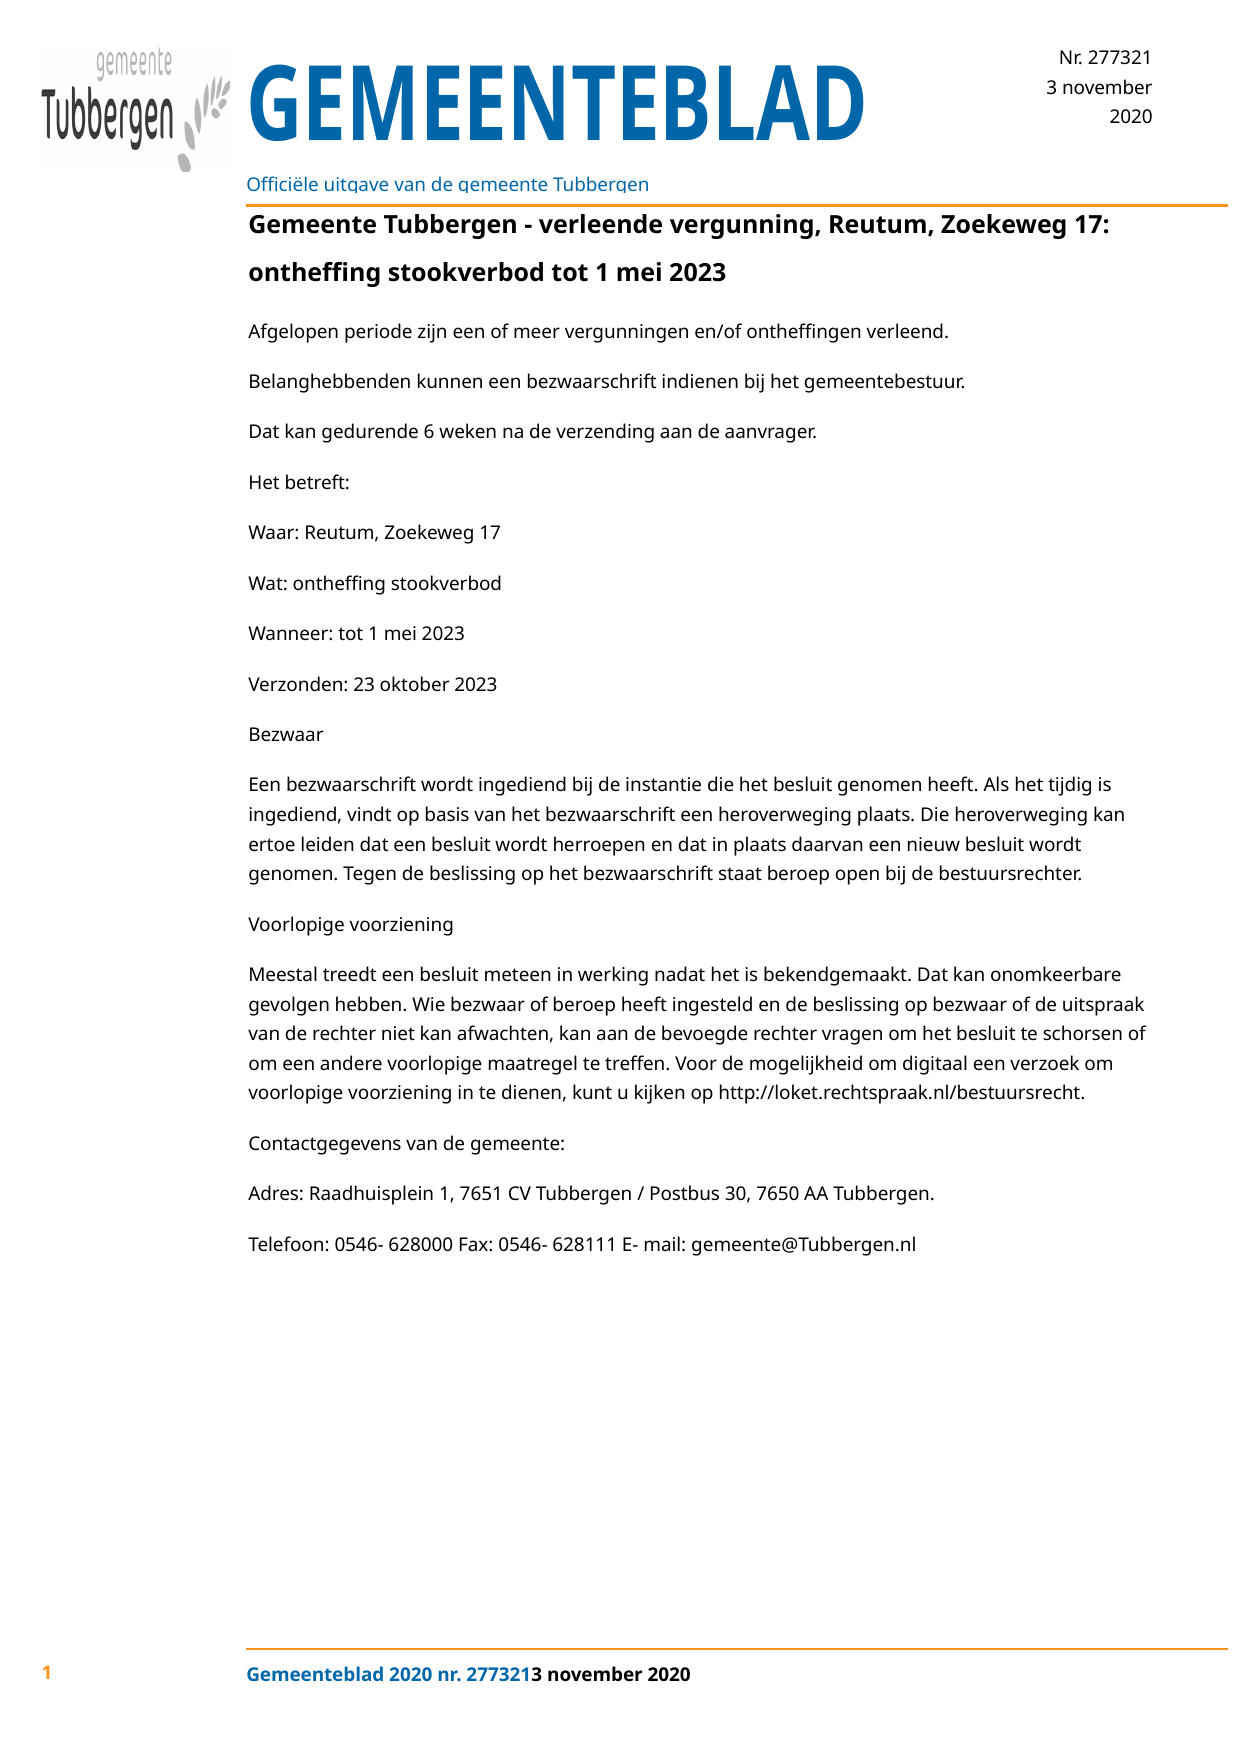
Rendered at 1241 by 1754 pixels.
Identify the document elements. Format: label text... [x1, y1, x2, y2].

text Adres: Raadhuisplein 1, 7651 CV Tubbergen / Postbus 30, 7650 AA Tubbergen. [248, 1180, 1152, 1206]
text Verzonden: 23 oktober 2023 [248, 671, 1152, 697]
text Wanneer: tot 1 mei 2023 [248, 620, 1152, 646]
text Contactgegevens van de gemeente: [248, 1130, 1152, 1156]
text Dat kan gedurende 6 weken na de verzending aan de aanvrager. [248, 419, 1152, 444]
text Belanghebbenden kunnen een bezwaarschrift indienen bij het gemeentebestuur. [248, 368, 1152, 394]
picture [41, 47, 231, 172]
text Telefoon: 0546- 628000 Fax: 0546- 628111 E- mail: gemeente@Tubbergen.nl [248, 1231, 1152, 1257]
text Voorlopige voorziening [248, 911, 1152, 937]
text Wat: ontheffing stookverbod [248, 570, 1152, 596]
text Waar: Reutum, Zoekeweg 17 [248, 519, 1152, 545]
text Een bezwaarschrift wordt ingediend bij de instantie die het besluit genomen heeft. Als het tijdig is ingediend, vindt op basis van het bezwaarschrift een heroverweging plaats. Die heroverweging kan ertoe leiden dat een besluit wordt herroepen en dat in plaats daarvan een nieuw besluit wordt genomen. Tegen de beslissing op het bezwaarschrift staat beroep open bij de bestuursrechter. [248, 772, 1152, 886]
text Meestal treedt een besluit meteen in werking nadat het is bekendgemaakt. Dat kan onomkeerbare gevolgen hebben. Wie bezwaar of beroep heeft ingesteld en de beslissing op bezwaar of de uitspraak van de rechter niet kan afwachten, kan aan de bevoegde rechter vragen om het besluit te schorsen of om een andere voorlopige maatregel te treffen. Voor de mogelijkheid om digitaal een verzoek om voorlopige voorziening in te dienen, kunt u kijken op http://loket.rechtspraak.nl/bestuursrecht. [248, 961, 1152, 1105]
text Bezwaar [248, 721, 1152, 747]
text Gemeente Tubbergen - verleende vergunning, Reutum, Zoekeweg 17: ontheffing stookverbod tot 1 mei 2023 [248, 207, 1152, 288]
text Het betreft: [248, 469, 1152, 495]
text Afgelopen periode zijn een of meer vergunningen en/of ontheffingen verleend. [248, 318, 1152, 344]
